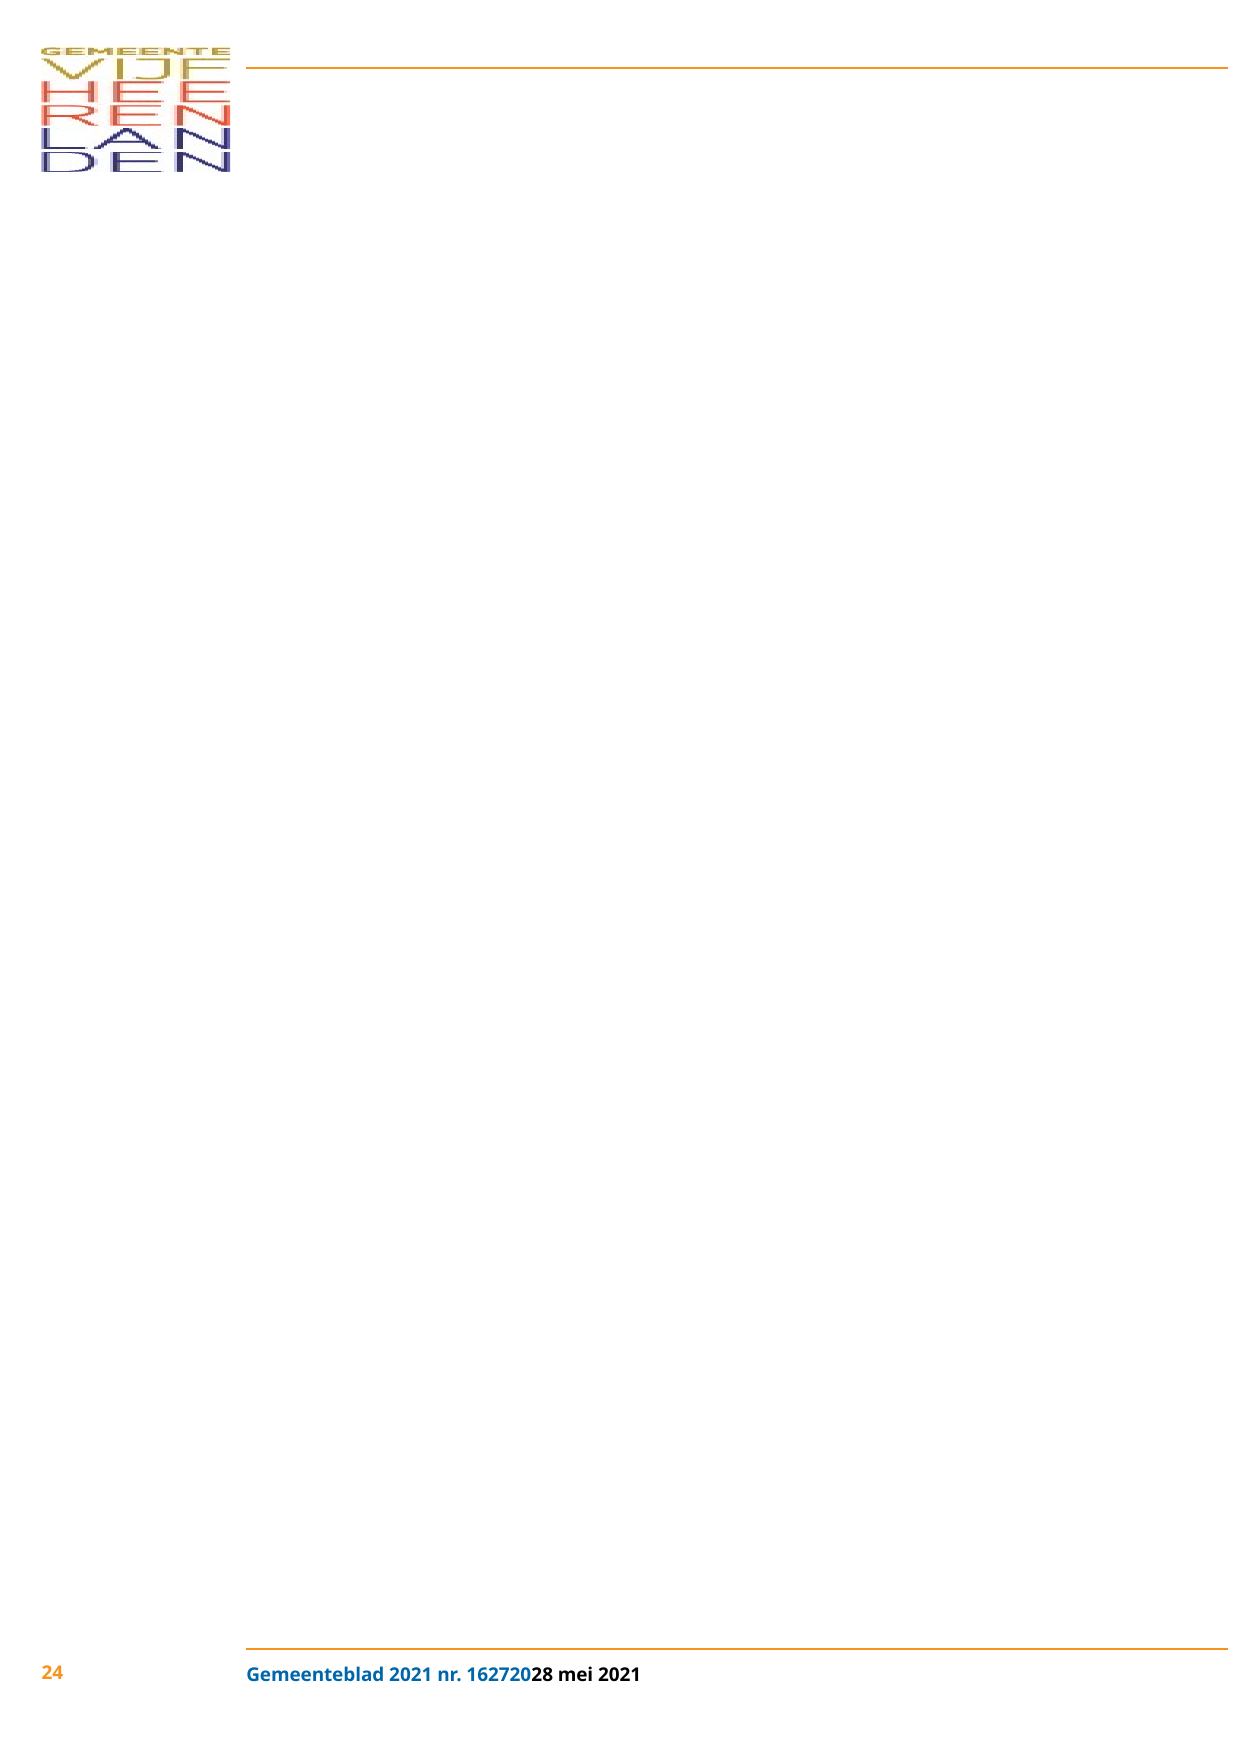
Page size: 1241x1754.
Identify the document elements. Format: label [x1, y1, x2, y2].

picture [41, 47, 231, 172]
